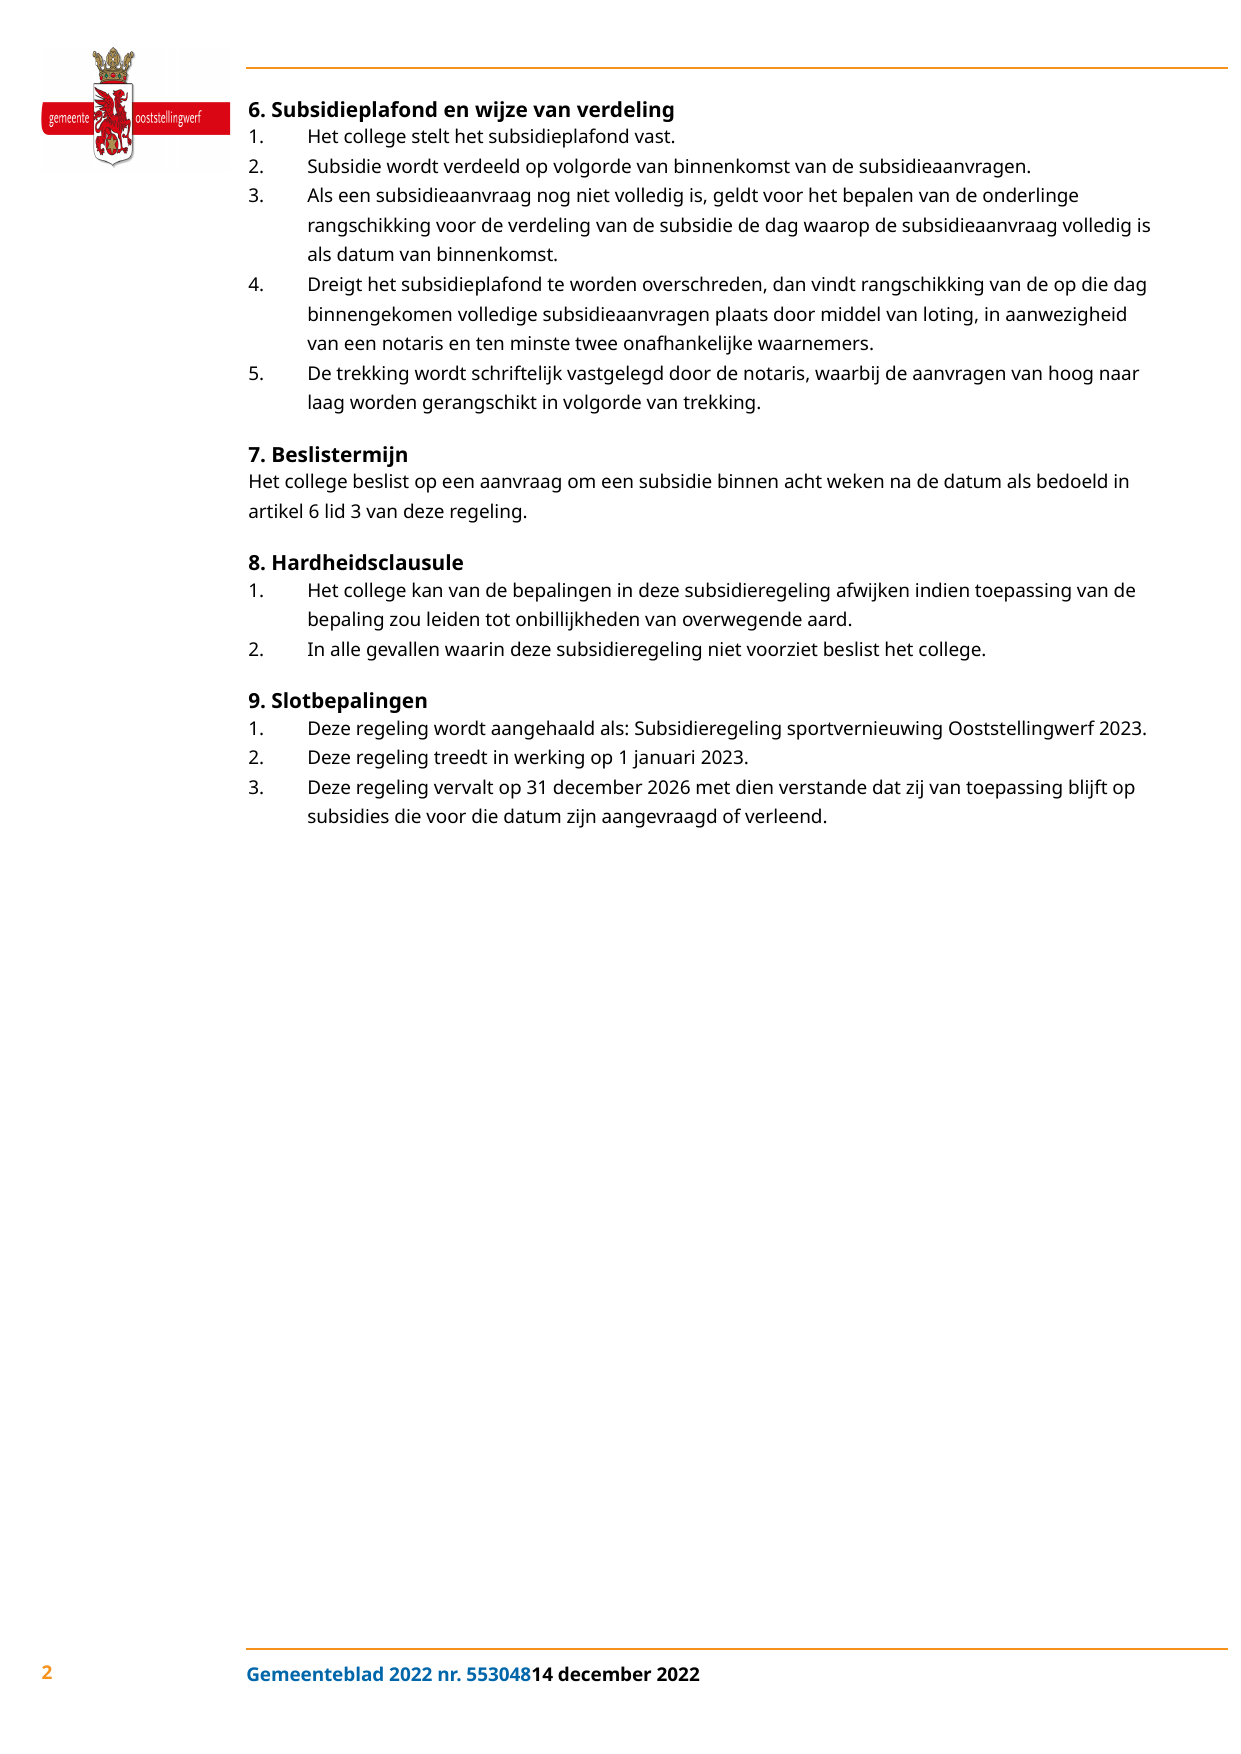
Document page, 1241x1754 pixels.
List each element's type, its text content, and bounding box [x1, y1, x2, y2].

list De trekking wordt schriftelijk vastgelegd door de notaris, waarbij de aanvragen van hoog naar laag worden gerangschikt in volgorde van trekking. [248, 360, 1152, 415]
text 6. Subsidieplafond en wijze van verdeling [248, 95, 1152, 123]
text 8. Hardheidsclausule [248, 548, 1152, 577]
list Deze regeling vervalt op 31 december 2026 met dien verstande dat zij van toepassing blijft op subsidies die voor die datum zijn aangevraagd of verleend. [248, 774, 1152, 829]
list Als een subsidieaanvraag nog niet volledig is, geldt voor het bepalen van de onderlinge rangschikking voor de verdeling van de subsidie de dag waarop de subsidieaanvraag volledig is als datum van binnenkomst. [248, 182, 1152, 267]
text 9. Slotbepalingen [248, 686, 1152, 715]
picture [41, 47, 231, 172]
text 7. Beslistermijn [248, 440, 1152, 468]
list Deze regeling wordt aangehaald als: Subsidieregeling sportvernieuwing Ooststellingwerf 2023. [248, 715, 1152, 741]
list Dreigt het subsidieplafond te worden overschreden, dan vindt rangschikking van de op die dag binnengekomen volledige subsidieaanvragen plaats door middel van loting, in aanwezigheid van een notaris en ten minste twee onafhankelijke waarnemers. [248, 271, 1152, 356]
list Subsidie wordt verdeeld op volgorde van binnenkomst van de subsidieaanvragen. [248, 153, 1152, 178]
list In alle gevallen waarin deze subsidieregeling niet voorziet beslist het college. [248, 636, 1152, 662]
list Het college kan van de bepalingen in deze subsidieregeling afwijken indien toepassing van de bepaling zou leiden tot onbillijkheden van overwegende aard. [248, 577, 1152, 632]
list Deze regeling treedt in werking op 1 januari 2023. [248, 744, 1152, 770]
list Het college stelt het subsidieplafond vast. [248, 123, 1152, 149]
text Het college beslist op een aanvraag om een subsidie binnen acht weken na de datum als bedoeld in artikel 6 lid 3 van deze regeling. [248, 468, 1152, 524]
